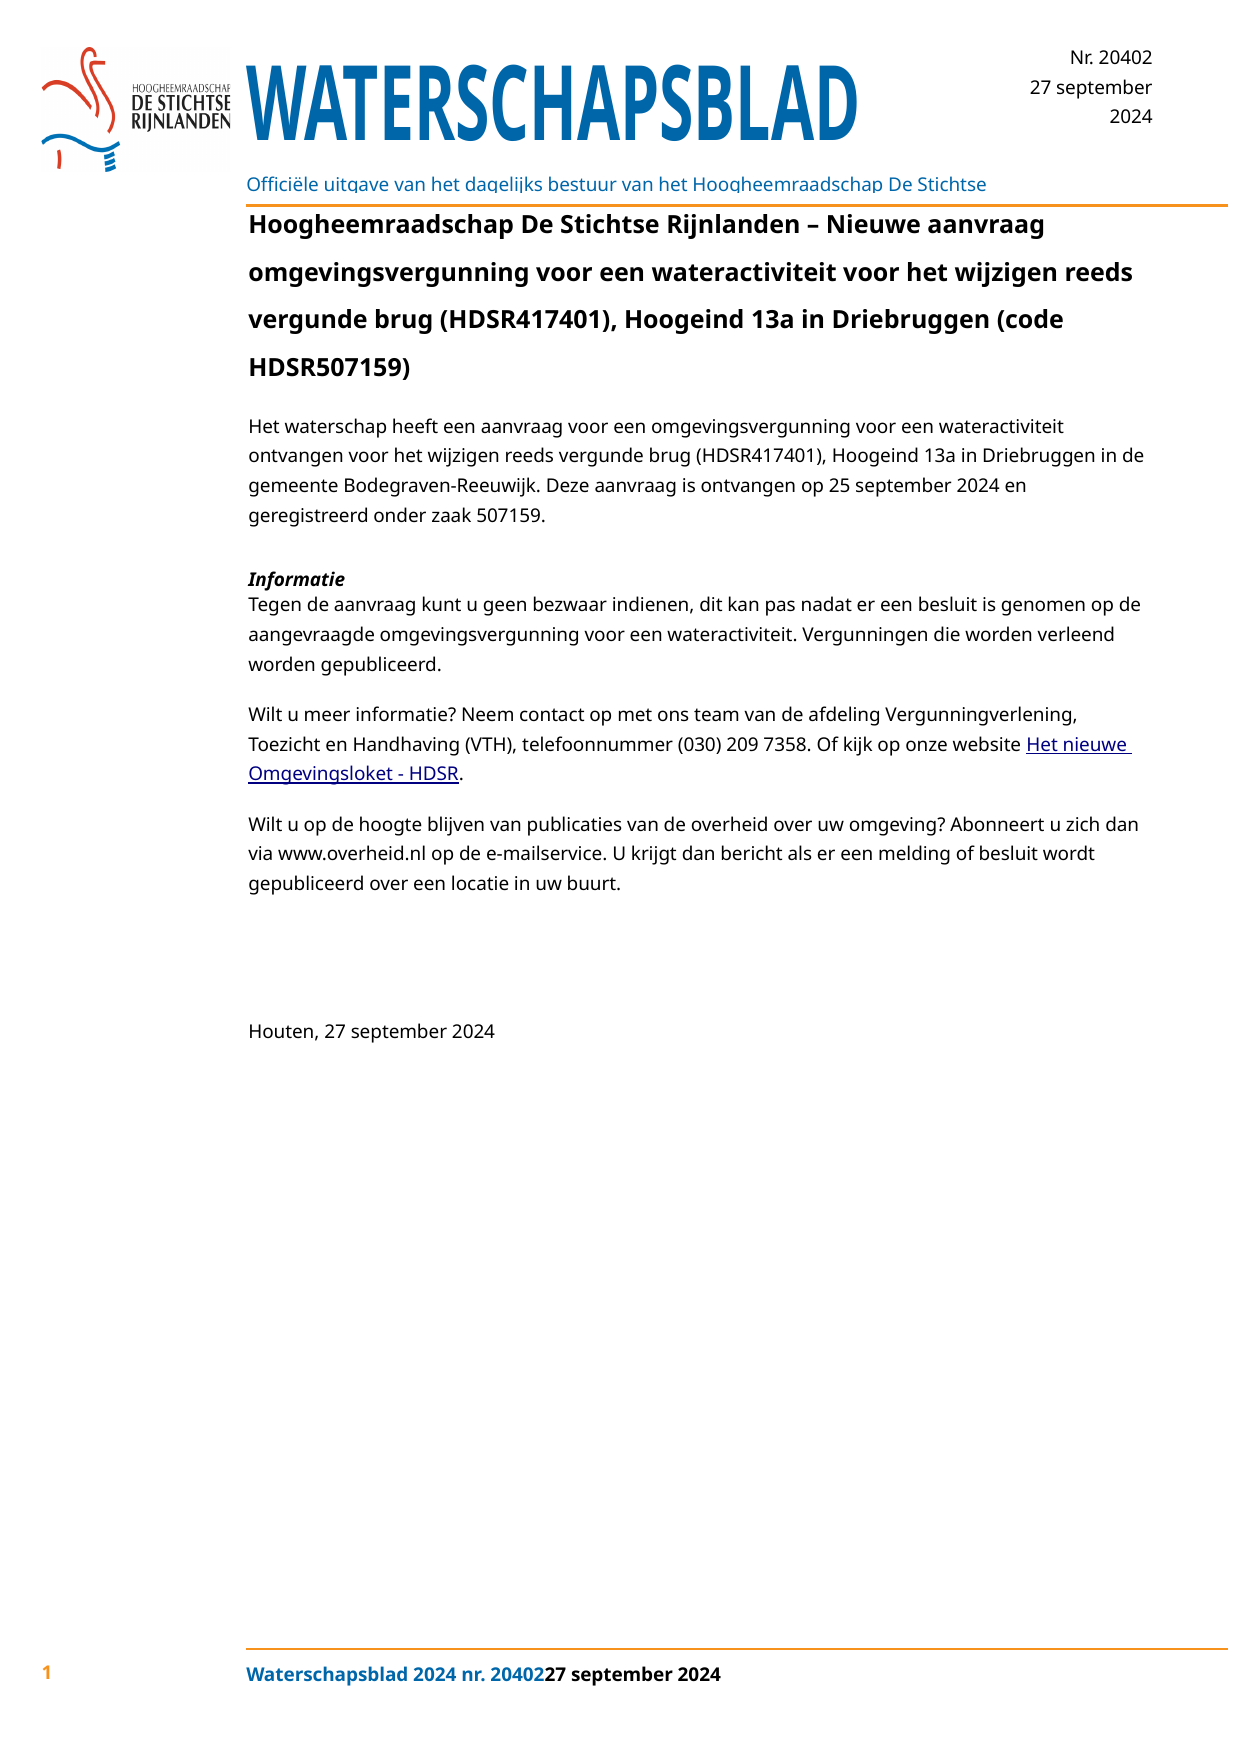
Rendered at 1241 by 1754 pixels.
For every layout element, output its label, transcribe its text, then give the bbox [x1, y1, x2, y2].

picture [41, 47, 231, 172]
text Wilt u op de hoogte blijven van publicaties van de overheid over uw omgeving? Abonneert u zich dan via www.overheid.nl op de e-mailservice. U krijgt dan bericht als er een melding of besluit wordt gepubliceerd over een locatie in uw buurt. [248, 811, 1152, 896]
text Het waterschap heeft een aanvraag voor een omgevingsvergunning voor een wateractiviteit ontvangen voor het wijzigen reeds vergunde brug (HDSR417401), Hoogeind 13a in Driebruggen in de gemeente Bodegraven-Reeuwijk. Deze aanvraag is ontvangen op 25 september 2024 en geregistreerd onder zaak 507159. [248, 413, 1152, 528]
text Hoogheemraadschap De Stichtse Rijnlanden – Nieuwe aanvraag omgevingsvergunning voor een wateractiviteit voor het wijzigen reeds vergunde brug (HDSR417401), Hoogeind 13a in Driebruggen (code HDSR507159) [248, 207, 1152, 384]
text Houten, 27 september 2024 [248, 1018, 1152, 1044]
text Informatie [248, 566, 1152, 592]
text Tegen de aanvraag kunt u geen bezwaar indienen, dit kan pas nadat er een besluit is genomen op de aangevraagde omgevingsvergunning voor een wateractiviteit. Vergunningen die worden verleend worden gepubliceerd. [248, 592, 1152, 676]
text Wilt u meer informatie? Neem contact op met ons team van de afdeling Vergunningverlening, Toezicht en Handhaving (VTH), telefoonnummer (030) 209 7358. Of kijk op onze website Het nieuwe Omgevingsloket - HDSR. [248, 701, 1152, 786]
